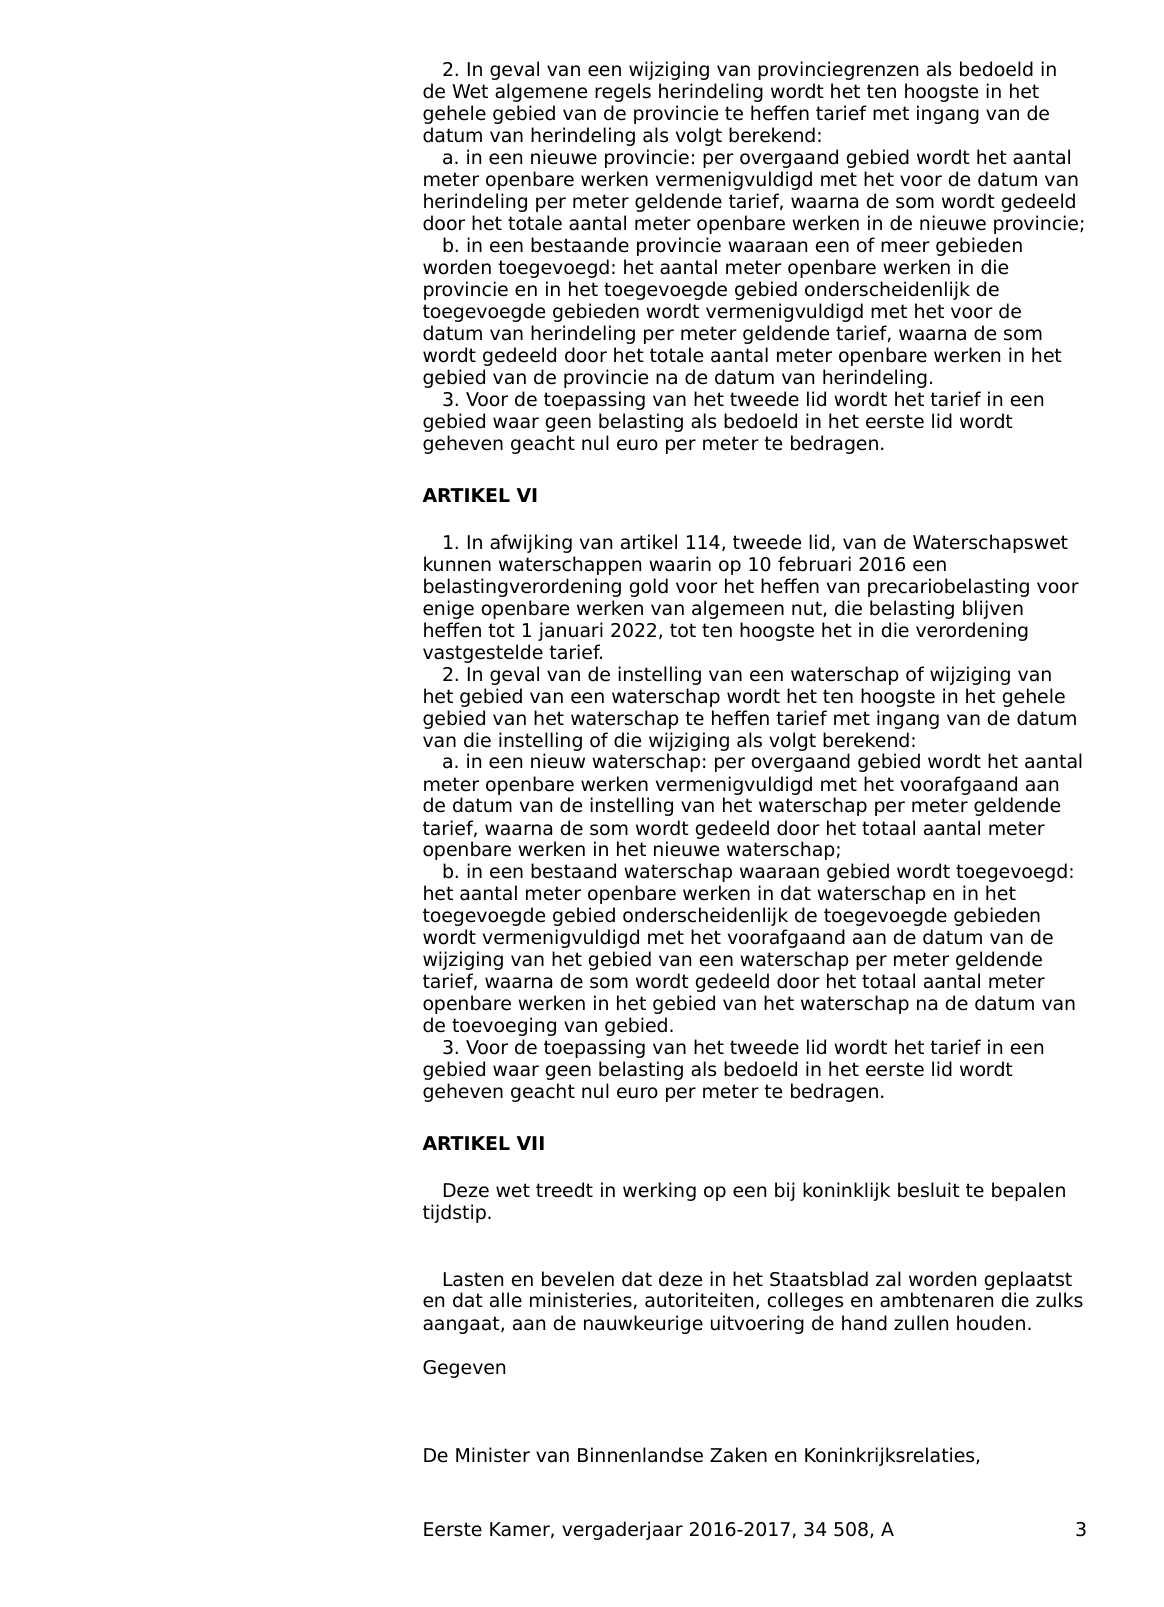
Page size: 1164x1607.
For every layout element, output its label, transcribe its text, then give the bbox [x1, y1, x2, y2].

text Gegeven [422, 1357, 1087, 1378]
text 3. Voor de toepassing van het tweede lid wordt het tarief in een gebied waar geen belasting als bedoeld in het eerste lid wordt geheven geacht nul euro per meter te bedragen. [422, 1037, 1087, 1103]
text Deze wet treedt in werking op een bij koninklijk besluit te bepalen tijdstip. [422, 1180, 1087, 1224]
text b. in een bestaande provincie waaraan een of meer gebieden worden toegevoegd: het aantal meter openbare werken in die provincie en in het toegevoegde gebied onderscheidenlijk de toegevoegde gebieden wordt vermenigvuldigd met het voor de datum van herindeling per meter geldende tarief, waarna de som wordt gedeeld door het totale aantal meter openbare werken in het gebied van de provincie na de datum van herindeling. [422, 235, 1087, 389]
text b. in een bestaand waterschap waaraan gebied wordt toegevoegd: het aantal meter openbare werken in dat waterschap en in het toegevoegde gebied onderscheidenlijk de toegevoegde gebieden wordt vermenigvuldigd met het voorafgaand aan de datum van de wijziging van het gebied van een waterschap per meter geldende tarief, waarna de som wordt gedeeld door het totaal aantal meter openbare werken in het gebied van het waterschap na de datum van de toevoeging van gebied. [422, 861, 1087, 1037]
subtitle ARTIKEL VI [422, 485, 1087, 507]
text 3. Voor de toepassing van het tweede lid wordt het tarief in een gebied waar geen belasting als bedoeld in het eerste lid wordt geheven geacht nul euro per meter te bedragen. [422, 389, 1087, 455]
subtitle ARTIKEL VII [422, 1133, 1087, 1155]
text a. in een nieuw waterschap: per overgaand gebied wordt het aantal meter openbare werken vermenigvuldigd met het voorafgaand aan de datum van de instelling van het waterschap per meter geldende tarief, waarna de som wordt gedeeld door het totaal aantal meter openbare werken in het nieuwe waterschap; [422, 751, 1087, 861]
text 2. In geval van een wijziging van provinciegrenzen als bedoeld in de Wet algemene regels herindeling wordt het ten hoogste in het gehele gebied van de provincie te heffen tarief met ingang van de datum van herindeling als volgt berekend: [422, 59, 1087, 147]
text Lasten en bevelen dat deze in het Staatsblad zal worden geplaatst en dat alle ministeries, autoriteiten, colleges en ambtenaren die zulks aangaat, aan de nauwkeurige uitvoering de hand zullen houden. [422, 1268, 1087, 1334]
text 1. In afwijking van artikel 114, tweede lid, van de Waterschapswet kunnen waterschappen waarin op 10 februari 2016 een belastingverordening gold voor het heffen van precariobelasting voor enige openbare werken van algemeen nut, die belasting blijven heffen tot 1 januari 2022, tot ten hoogste het in die verordening vastgestelde tarief. [422, 532, 1087, 663]
text De Minister van Binnenlandse Zaken en Koninkrijksrelaties, [422, 1445, 1087, 1467]
text a. in een nieuwe provincie: per overgaand gebied wordt het aantal meter openbare werken vermenigvuldigd met het voor de datum van herindeling per meter geldende tarief, waarna de som wordt gedeeld door het totale aantal meter openbare werken in de nieuwe provincie; [422, 147, 1087, 235]
text 2. In geval van de instelling van een waterschap of wijziging van het gebied van een waterschap wordt het ten hoogste in het gehele gebied van het waterschap te heffen tarief met ingang van de datum van die instelling of die wijziging als volgt berekend: [422, 663, 1087, 751]
